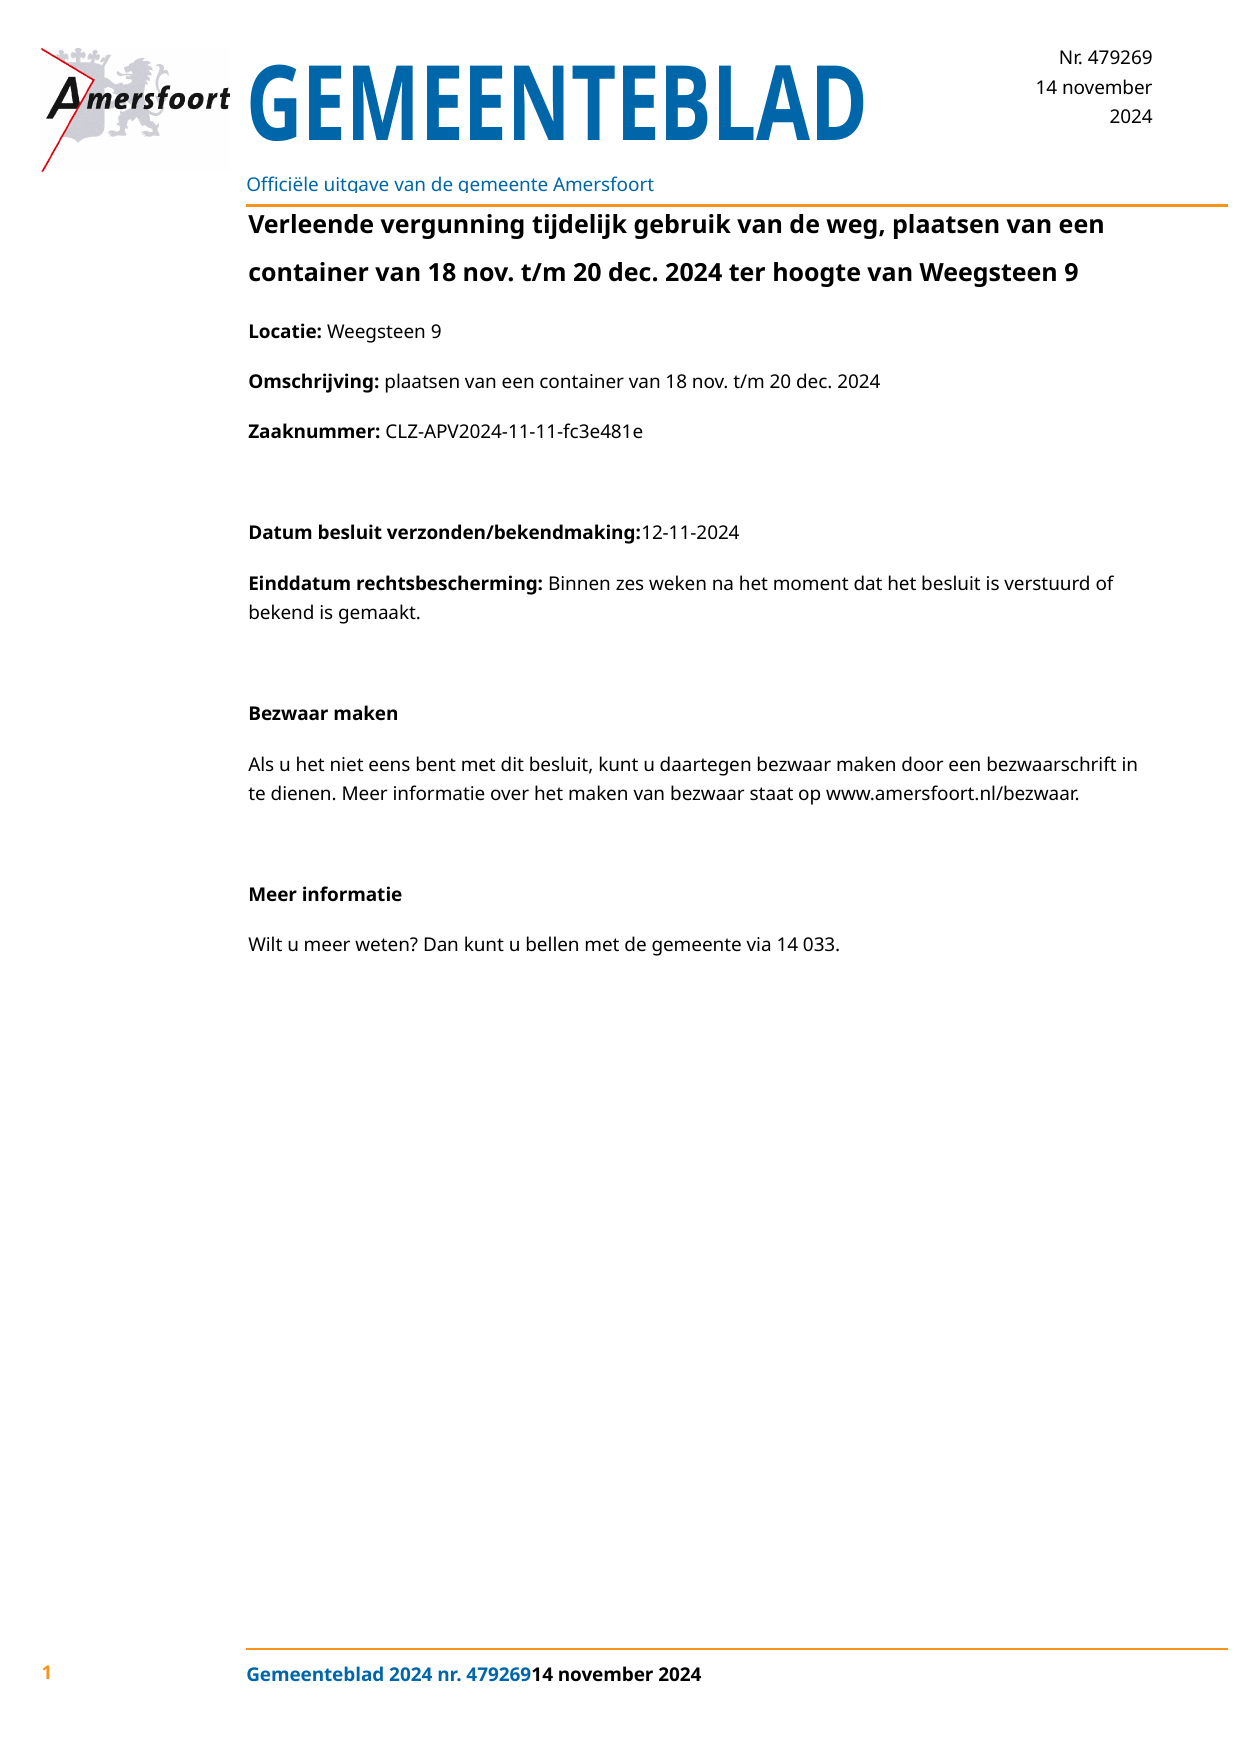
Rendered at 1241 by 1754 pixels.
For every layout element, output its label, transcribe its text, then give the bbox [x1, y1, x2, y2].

text Verleende vergunning tijdelijk gebruik van de weg, plaatsen van een container van 18 nov. t/m 20 dec. 2024 ter hoogte van Weegsteen 9 [248, 207, 1152, 288]
text Einddatum rechtsbescherming: Binnen zes weken na het moment dat het besluit is verstuurd of bekend is gemaakt. [248, 570, 1152, 625]
text Zaaknummer: CLZ-APV2024-11-11-fc3e481e [248, 419, 1152, 444]
text Als u het niet eens bent met dit besluit, kunt u daartegen bezwaar maken door een bezwaarschrift in te dienen. Meer informatie over het maken van bezwaar staat op www.amersfoort.nl/bezwaar. [248, 751, 1152, 806]
text Locatie: Weegsteen 9 [248, 318, 1152, 344]
text Datum besluit verzonden/bekendmaking:12-11-2024 [248, 519, 1152, 545]
text Wilt u meer weten? Dan kunt u bellen met de gemeente via 14 033. [248, 932, 1152, 957]
text Meer informatie [248, 881, 1152, 907]
picture [41, 47, 231, 172]
text Bezwaar maken [248, 700, 1152, 726]
text Omschrijving: plaatsen van een container van 18 nov. t/m 20 dec. 2024 [248, 368, 1152, 394]
